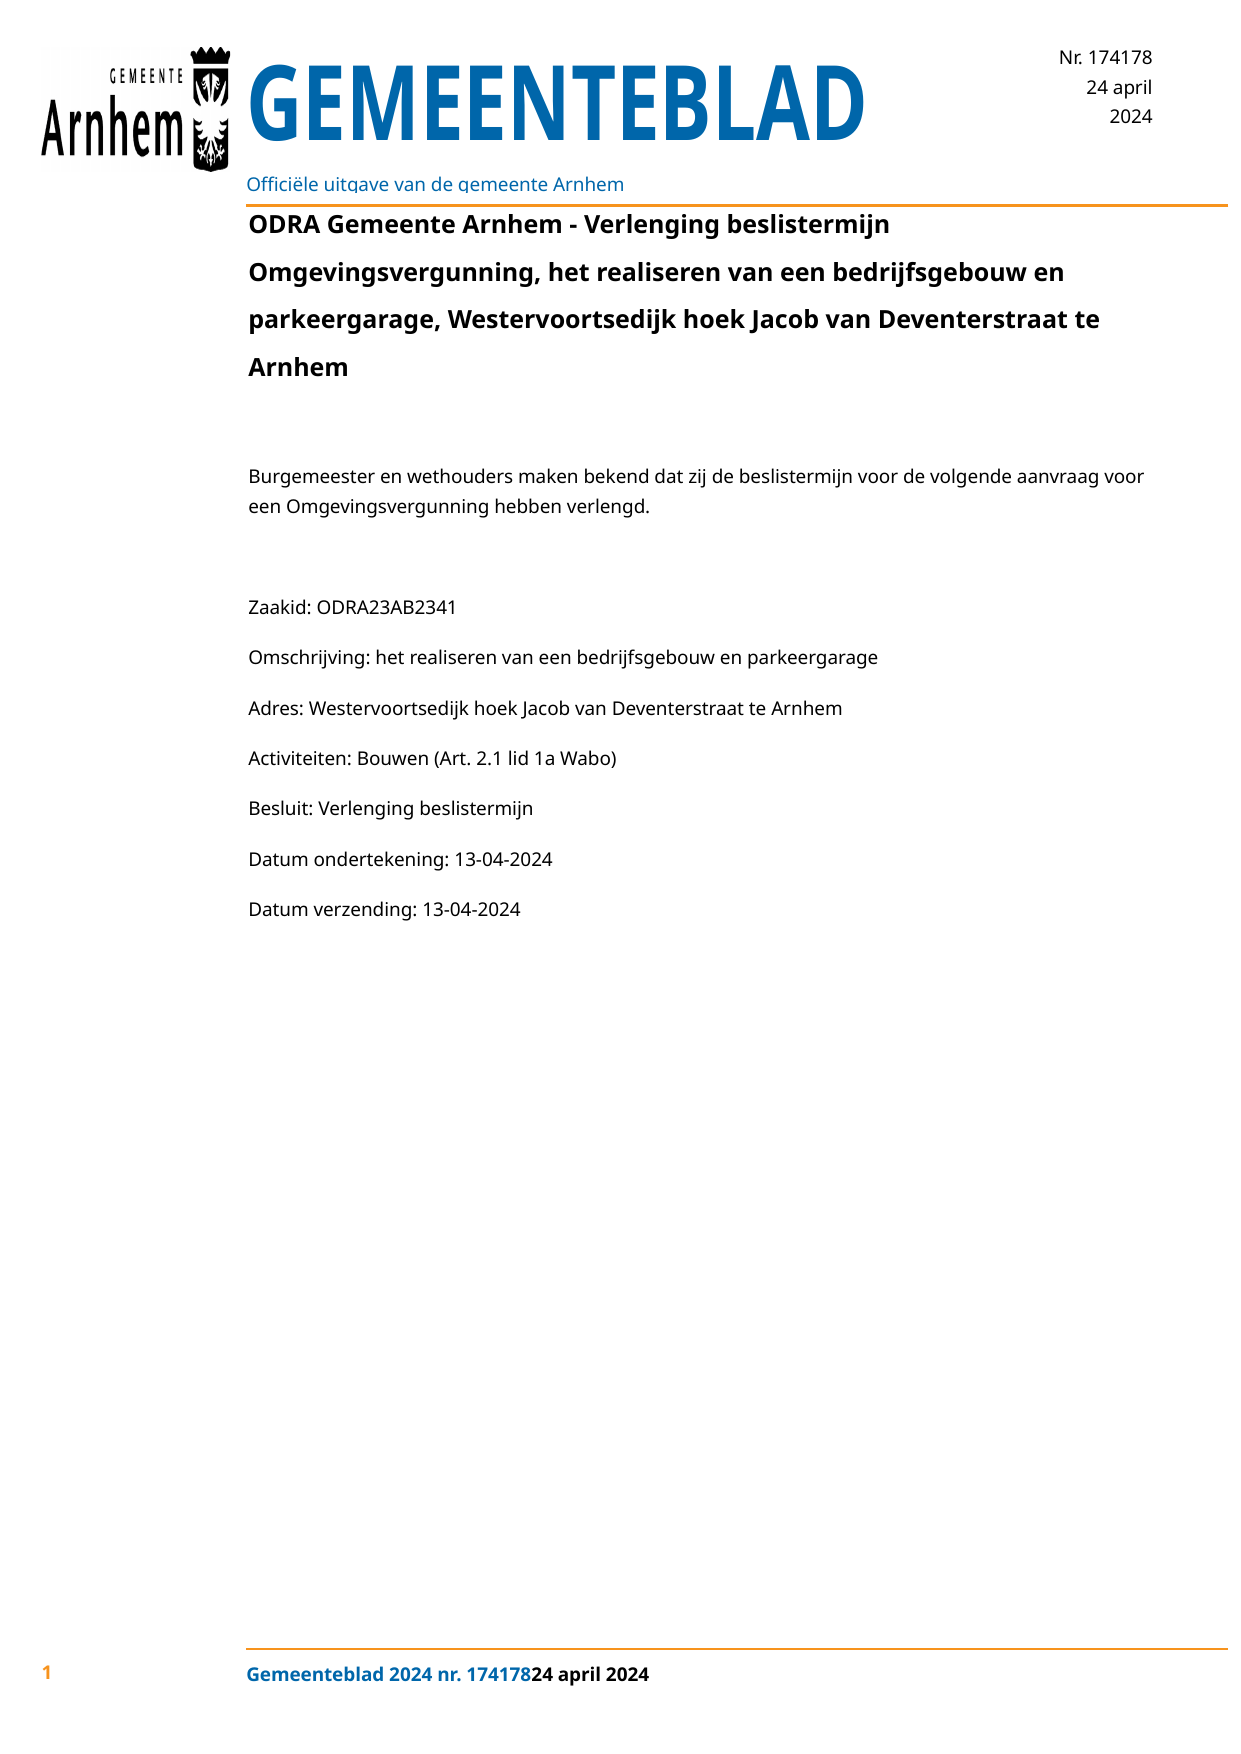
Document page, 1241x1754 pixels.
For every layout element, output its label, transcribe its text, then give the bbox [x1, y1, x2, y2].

text Omschrijving: het realiseren van een bedrijfsgebouw en parkeergarage [248, 644, 1152, 670]
text ODRA Gemeente Arnhem - Verlenging beslistermijn Omgevingsvergunning, het realiseren van een bedrijfsgebouw en parkeergarage, Westervoortsedijk hoek Jacob van Deventerstraat te Arnhem [248, 207, 1152, 384]
picture [41, 47, 231, 172]
text Adres: Westervoortsedijk hoek Jacob van Deventerstraat te Arnhem [248, 695, 1152, 721]
text Datum verzending: 13-04-2024 [248, 896, 1152, 922]
text Datum ondertekening: 13-04-2024 [248, 846, 1152, 872]
text Burgemeester en wethouders maken bekend dat zij de beslistermijn voor de volgende aanvraag voor een Omgevingsvergunning hebben verlengd. [248, 463, 1152, 519]
text Zaakid: ODRA23AB2341 [248, 594, 1152, 620]
text Besluit: Verlenging beslistermijn [248, 796, 1152, 821]
text Activiteiten: Bouwen (Art. 2.1 lid 1a Wabo) [248, 745, 1152, 771]
